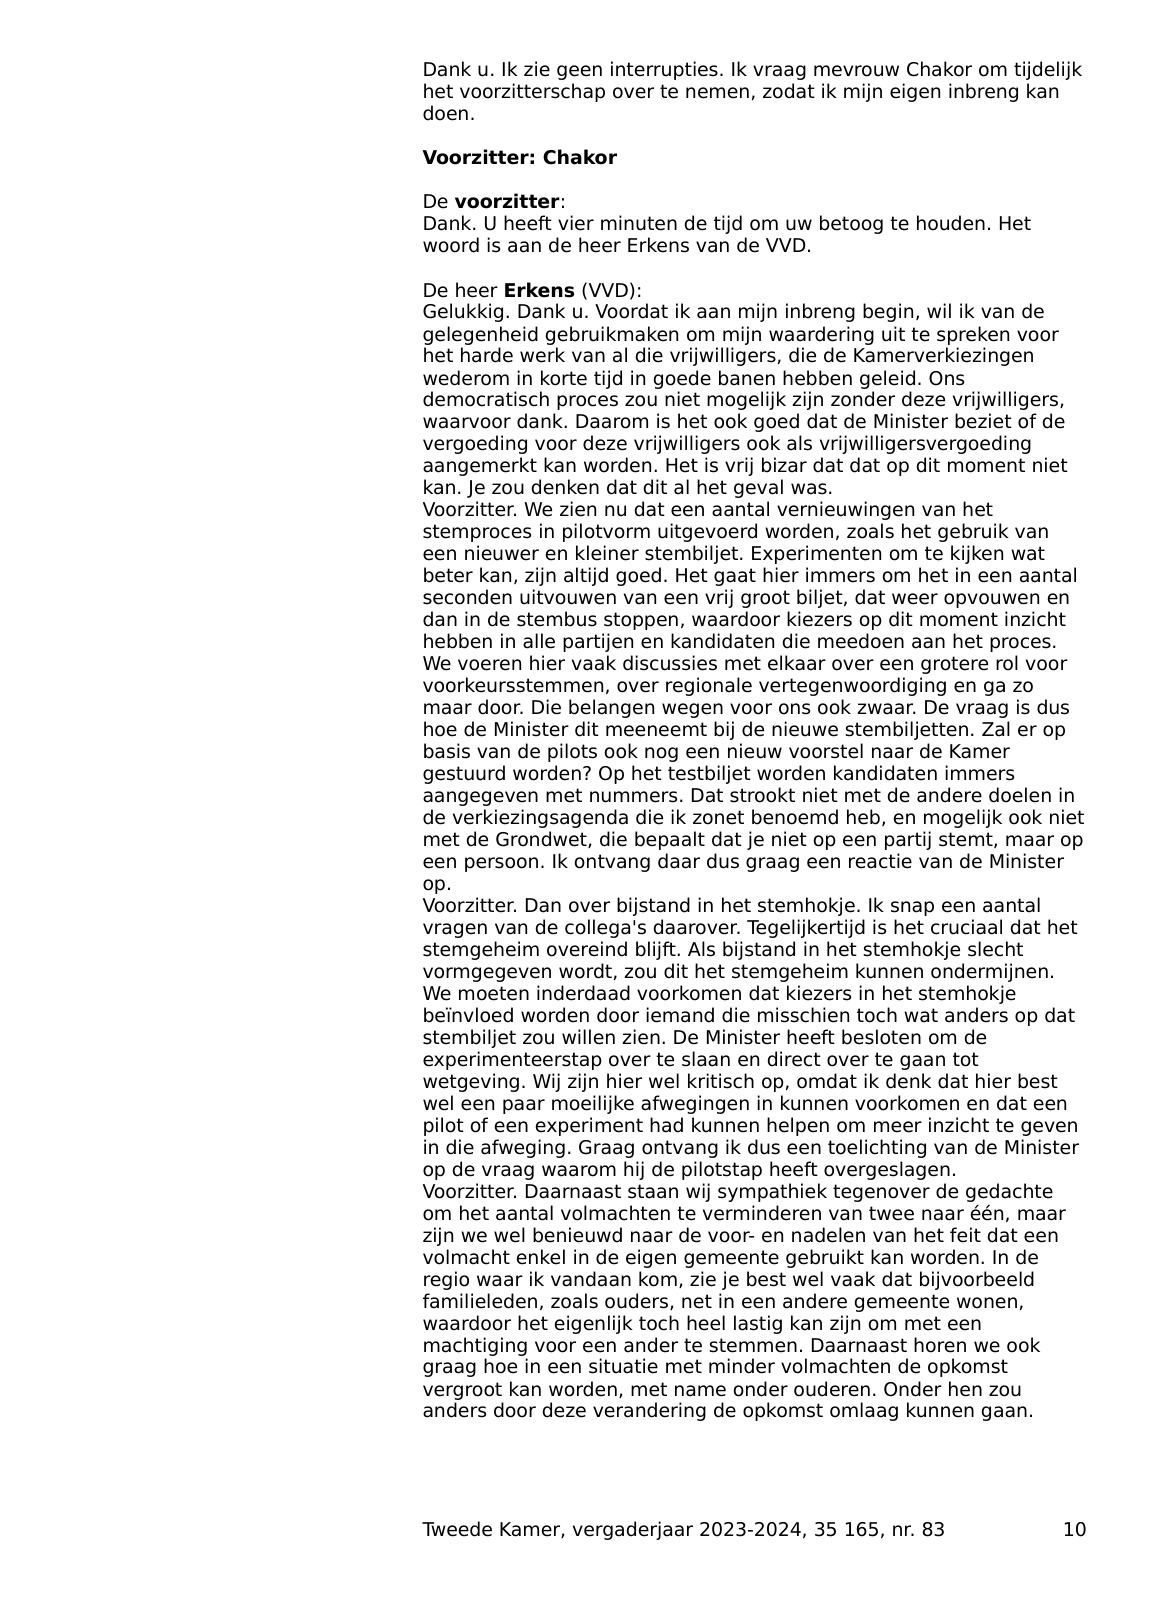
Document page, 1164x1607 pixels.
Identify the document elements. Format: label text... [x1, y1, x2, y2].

text Dank. U heeft vier minuten de tijd om uw betoog te houden. Het woord is aan de heer Erkens van de VVD. [422, 213, 1087, 257]
text De heer Erkens (VVD): [422, 279, 1087, 301]
text Dank u. Ik zie geen interrupties. Ik vraag mevrouw Chakor om tijdelijk het voorzitterschap over te nemen, zodat ik mijn eigen inbreng kan doen. [422, 59, 1087, 125]
text Voorzitter. We zien nu dat een aantal vernieuwingen van het stemproces in pilotvorm uitgevoerd worden, zoals het gebruik van een nieuwer en kleiner stembiljet. Experimenten om te kijken wat beter kan, zijn altijd goed. Het gaat hier immers om het in een aantal seconden uitvouwen van een vrij groot biljet, dat weer opvouwen en dan in de stembus stoppen, waardoor kiezers op dit moment inzicht hebben in alle partijen en kandidaten die meedoen aan het proces. We voeren hier vaak discussies met elkaar over een grotere rol voor voorkeursstemmen, over regionale vertegenwoordiging en ga zo maar door. Die belangen wegen voor ons ook zwaar. De vraag is dus hoe de Minister dit meeneemt bij de nieuwe stembiljetten. Zal er op basis van de pilots ook nog een nieuw voorstel naar de Kamer gestuurd worden? Op het testbiljet worden kandidaten immers aangegeven met nummers. Dat strookt niet met de andere doelen in de verkiezingsagenda die ik zonet benoemd heb, en mogelijk ook niet met de Grondwet, die bepaalt dat je niet op een partij stemt, maar op een persoon. Ik ontvang daar dus graag een reactie van de Minister op. [422, 499, 1087, 895]
text Voorzitter. Daarnaast staan wij sympathiek tegenover de gedachte om het aantal volmachten te verminderen van twee naar één, maar zijn we wel benieuwd naar de voor- en nadelen van het feit dat een volmacht enkel in de eigen gemeente gebruikt kan worden. In de regio waar ik vandaan kom, zie je best wel vaak dat bijvoorbeeld familieleden, zoals ouders, net in een andere gemeente wonen, waardoor het eigenlijk toch heel lastig kan zijn om met een machtiging voor een ander te stemmen. Daarnaast horen we ook graag hoe in een situatie met minder volmachten de opkomst vergroot kan worden, met name onder ouderen. Onder hen zou anders door deze verandering de opkomst omlaag kunnen gaan. [422, 1181, 1087, 1422]
text Gelukkig. Dank u. Voordat ik aan mijn inbreng begin, wil ik van de gelegenheid gebruikmaken om mijn waardering uit te spreken voor het harde werk van al die vrijwilligers, die de Kamerverkiezingen wederom in korte tijd in goede banen hebben geleid. Ons democratisch proces zou niet mogelijk zijn zonder deze vrijwilligers, waarvoor dank. Daarom is het ook goed dat de Minister beziet of de vergoeding voor deze vrijwilligers ook als vrijwilligersvergoeding aangemerkt kan worden. Het is vrij bizar dat dat op dit moment niet kan. Je zou denken dat dit al het geval was. [422, 301, 1087, 499]
text Voorzitter: Chakor [422, 147, 1087, 169]
text Voorzitter. Dan over bijstand in het stemhokje. Ik snap een aantal vragen van de collega's daarover. Tegelijkertijd is het cruciaal dat het stemgeheim overeind blijft. Als bijstand in het stemhokje slecht vormgegeven wordt, zou dit het stemgeheim kunnen ondermijnen. We moeten inderdaad voorkomen dat kiezers in het stemhokje beïnvloed worden door iemand die misschien toch wat anders op dat stembiljet zou willen zien. De Minister heeft besloten om de experimenteerstap over te slaan en direct over te gaan tot wetgeving. Wij zijn hier wel kritisch op, omdat ik denk dat hier best wel een paar moeilijke afwegingen in kunnen voorkomen en dat een pilot of een experiment had kunnen helpen om meer inzicht te geven in die afweging. Graag ontvang ik dus een toelichting van de Minister op de vraag waarom hij de pilotstap heeft overgeslagen. [422, 895, 1087, 1181]
text De voorzitter: [422, 191, 1087, 213]
